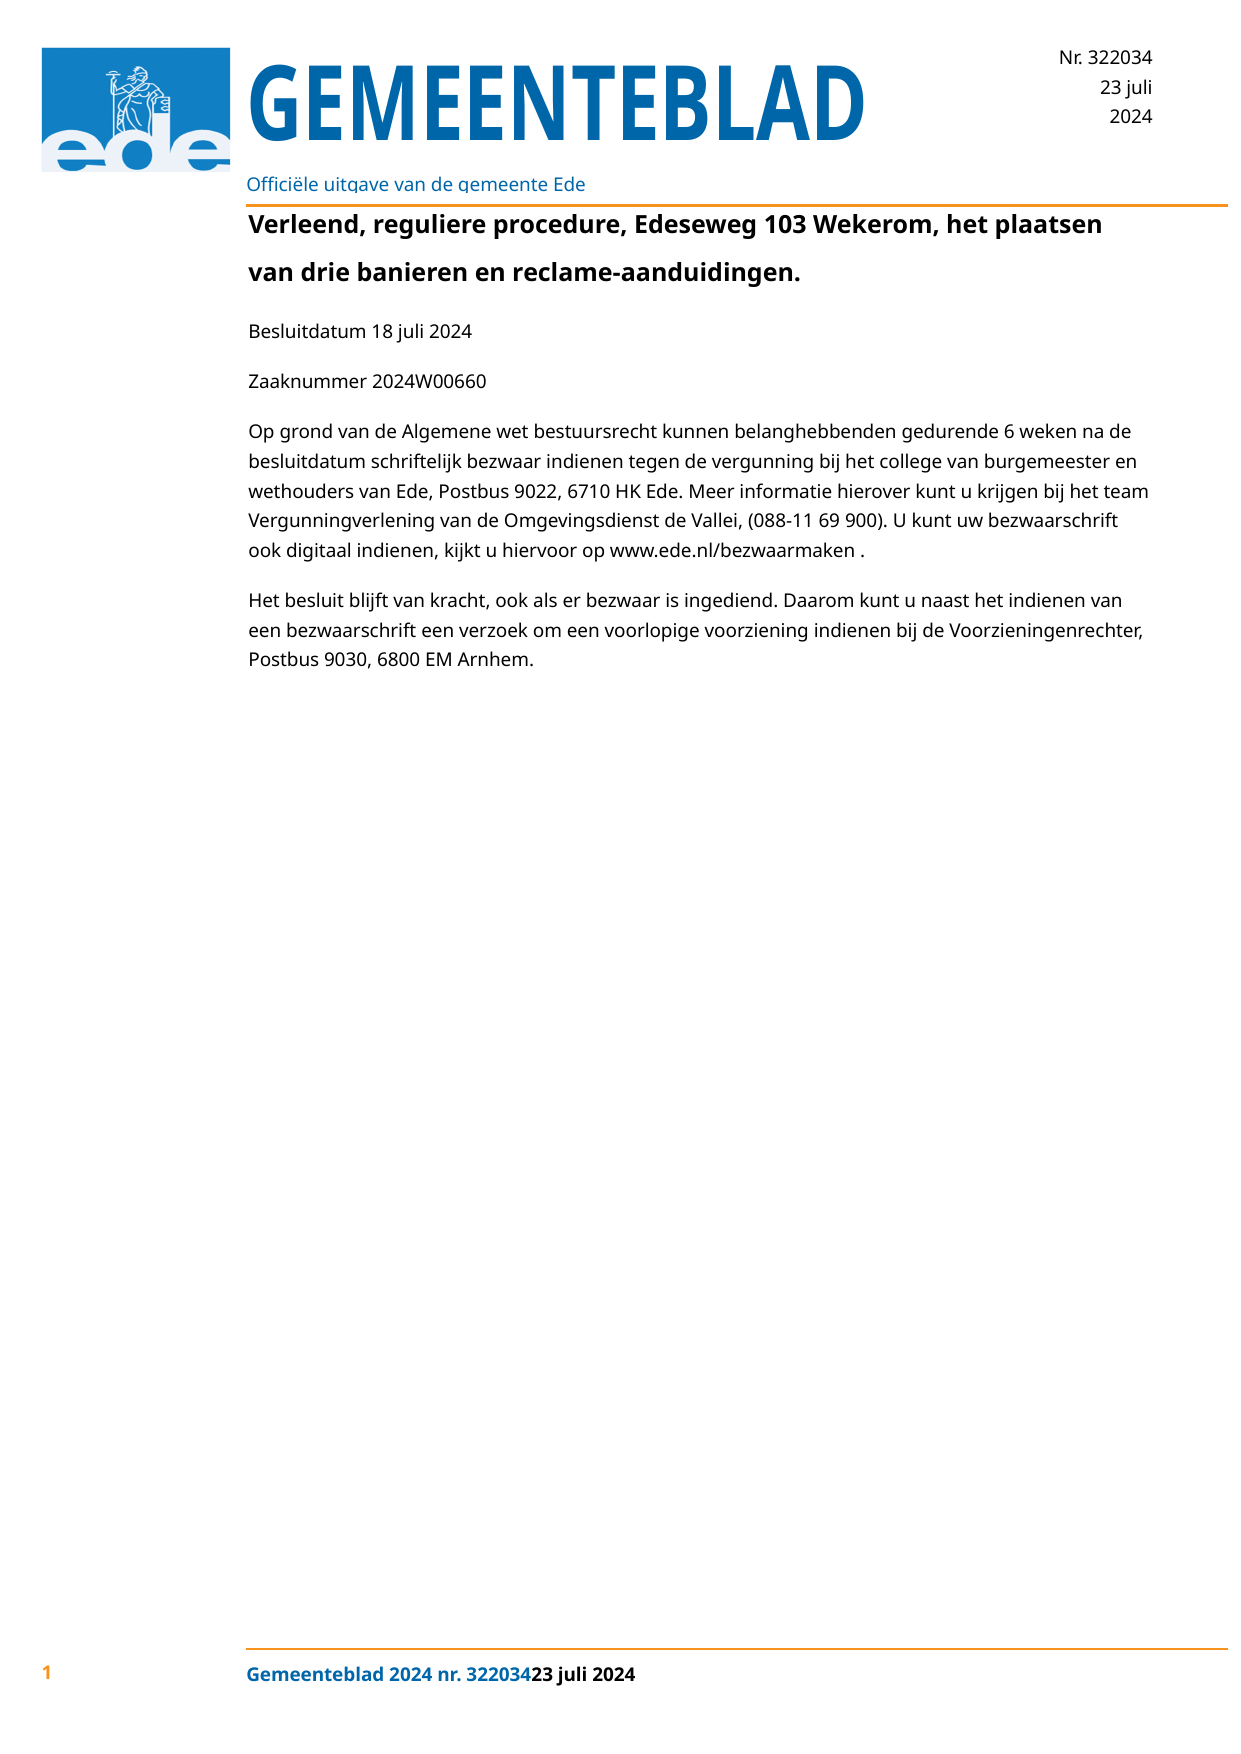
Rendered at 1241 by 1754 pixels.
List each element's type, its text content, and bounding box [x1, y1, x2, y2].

text Het besluit blijft van kracht, ook als er bezwaar is ingediend. Daarom kunt u naast het indienen van een bezwaarschrift een verzoek om een voorlopige voorziening indienen bij de Voorzieningenrechter, Postbus 9030, 6800 EM Arnhem. [248, 587, 1152, 672]
text Verleend, reguliere procedure, Edeseweg 103 Wekerom, het plaatsen van drie banieren en reclame-aanduidingen. [248, 207, 1152, 288]
text Op grond van de Algemene wet bestuursrecht kunnen belanghebbenden gedurende 6 weken na de besluitdatum schriftelijk bezwaar indienen tegen de vergunning bij het college van burgemeester en wethouders van Ede, Postbus 9022, 6710 HK Ede. Meer informatie hierover kunt u krijgen bij het team Vergunningverlening van de Omgevingsdienst de Vallei, (088-11 69 900). U kunt uw bezwaarschrift ook digitaal indienen, kijkt u hiervoor op www.ede.nl/bezwaarmaken . [248, 419, 1152, 563]
picture [41, 47, 231, 172]
text Besluitdatum 18 juli 2024 [248, 318, 1152, 344]
text Zaaknummer 2024W00660 [248, 368, 1152, 394]
